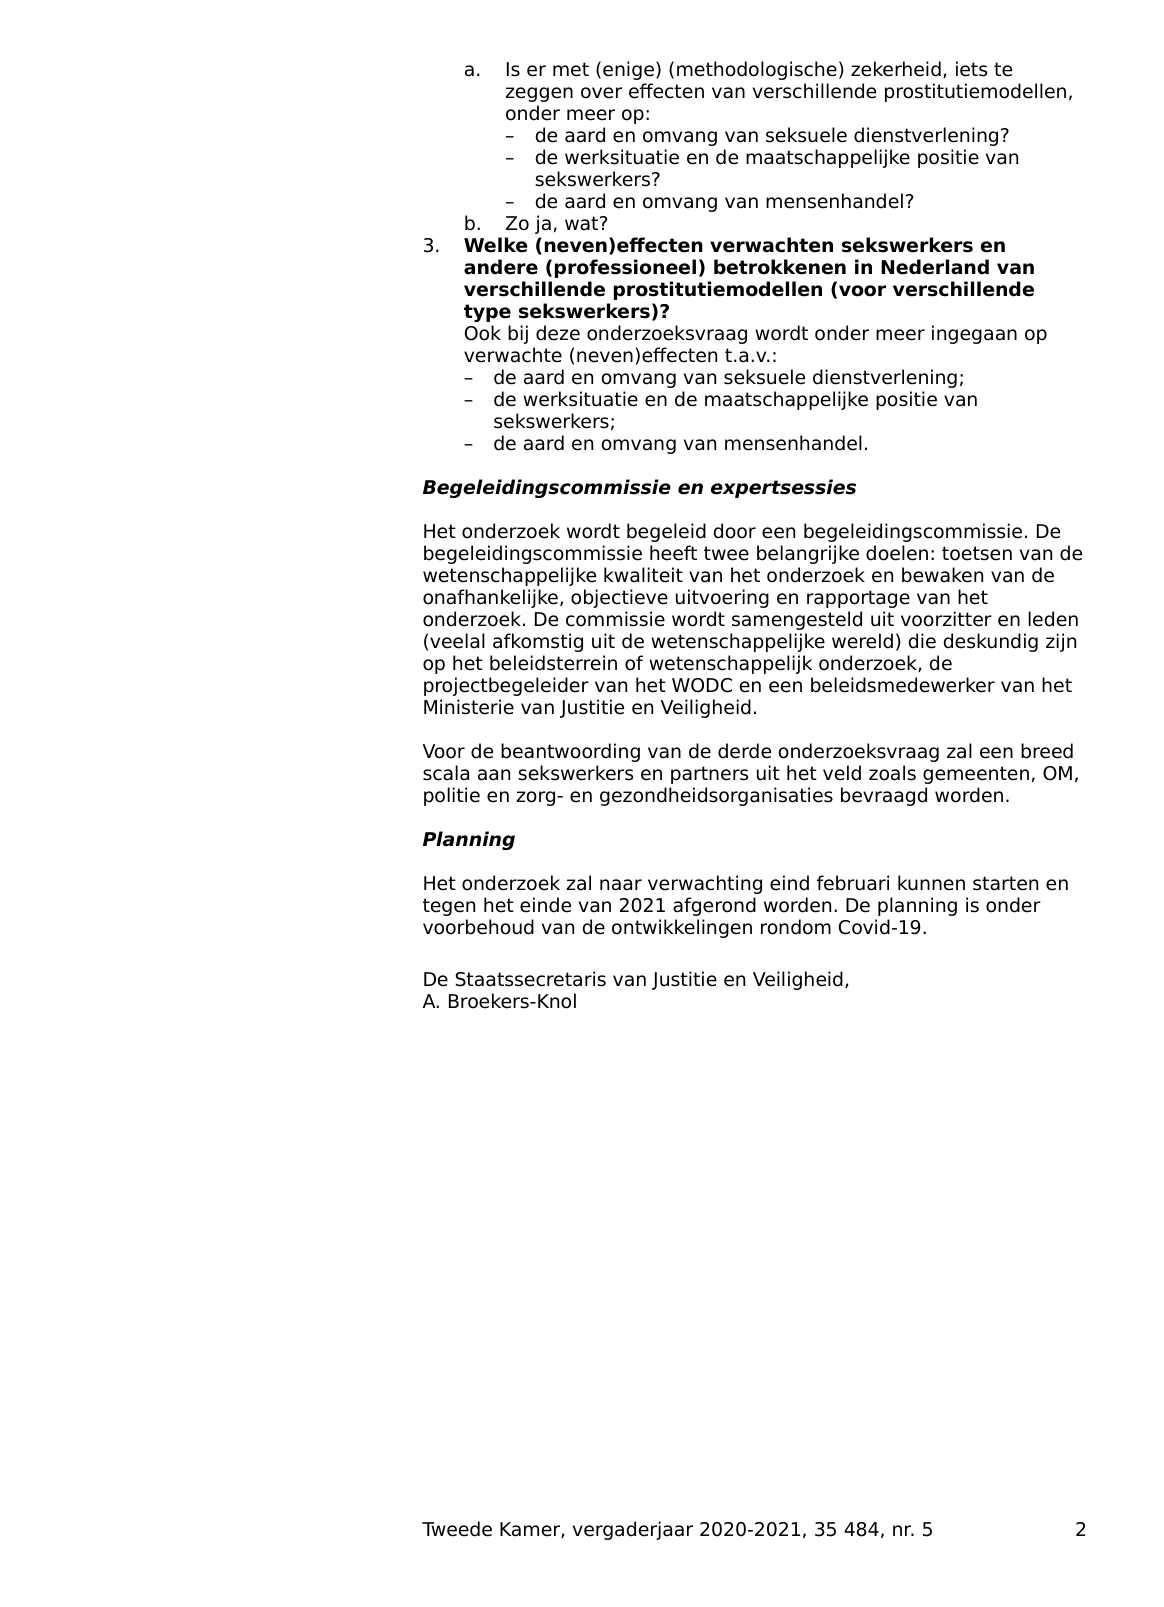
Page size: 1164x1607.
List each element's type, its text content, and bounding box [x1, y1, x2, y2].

text – de aard en omvang van seksuele dienstverlening; [464, 367, 1087, 389]
text a. Is er met (enige) (methodologische) zekerheid, iets te zeggen over effecten van verschillende prostitutiemodellen, onder meer op: [464, 59, 1087, 125]
text – de aard en omvang van mensenhandel. [464, 433, 1087, 455]
text 3. Welke (neven)effecten verwachten sekswerkers en andere (professioneel) betrokkenen in Nederland van verschillende prostitutiemodellen (voor verschillende type sekswerkers)? [422, 235, 1087, 323]
subtitle Planning [422, 829, 1087, 851]
text – de werksituatie en de maatschappelijke positie van sekswerkers? [505, 147, 1087, 191]
text b. Zo ja, wat? [464, 213, 1087, 235]
text Voor de beantwoording van de derde onderzoeksvraag zal een breed scala aan sekswerkers en partners uit het veld zoals gemeenten, OM, politie en zorg- en gezondheidsorganisaties bevraagd worden. [422, 741, 1087, 807]
text – de werksituatie en de maatschappelijke positie van sekswerkers; [464, 389, 1087, 433]
subtitle Begeleidingscommissie en expertsessies [422, 477, 1087, 499]
text De Staatssecretaris van Justitie en Veiligheid, A. Broekers-Knol [422, 969, 1087, 1013]
text Het onderzoek zal naar verwachting eind februari kunnen starten en tegen het einde van 2021 afgerond worden. De planning is onder voorbehoud van de ontwikkelingen rondom Covid-19. [422, 873, 1087, 939]
text Ook bij deze onderzoeksvraag wordt onder meer ingegaan op verwachte (neven)effecten t.a.v.: [464, 323, 1087, 367]
text – de aard en omvang van seksuele dienstverlening? [505, 125, 1087, 147]
text Het onderzoek wordt begeleid door een begeleidingscommissie. De begeleidingscommissie heeft twee belangrijke doelen: toetsen van de wetenschappelijke kwaliteit van het onderzoek en bewaken van de onafhankelijke, objectieve uitvoering en rapportage van het onderzoek. De commissie wordt samengesteld uit voorzitter en leden (veelal afkomstig uit de wetenschappelijke wereld) die deskundig zijn op het beleidsterrein of wetenschappelijk onderzoek, de projectbegeleider van het WODC en een beleidsmedewerker van het Ministerie van Justitie en Veiligheid. [422, 521, 1087, 719]
text – de aard en omvang van mensenhandel? [505, 191, 1087, 213]
